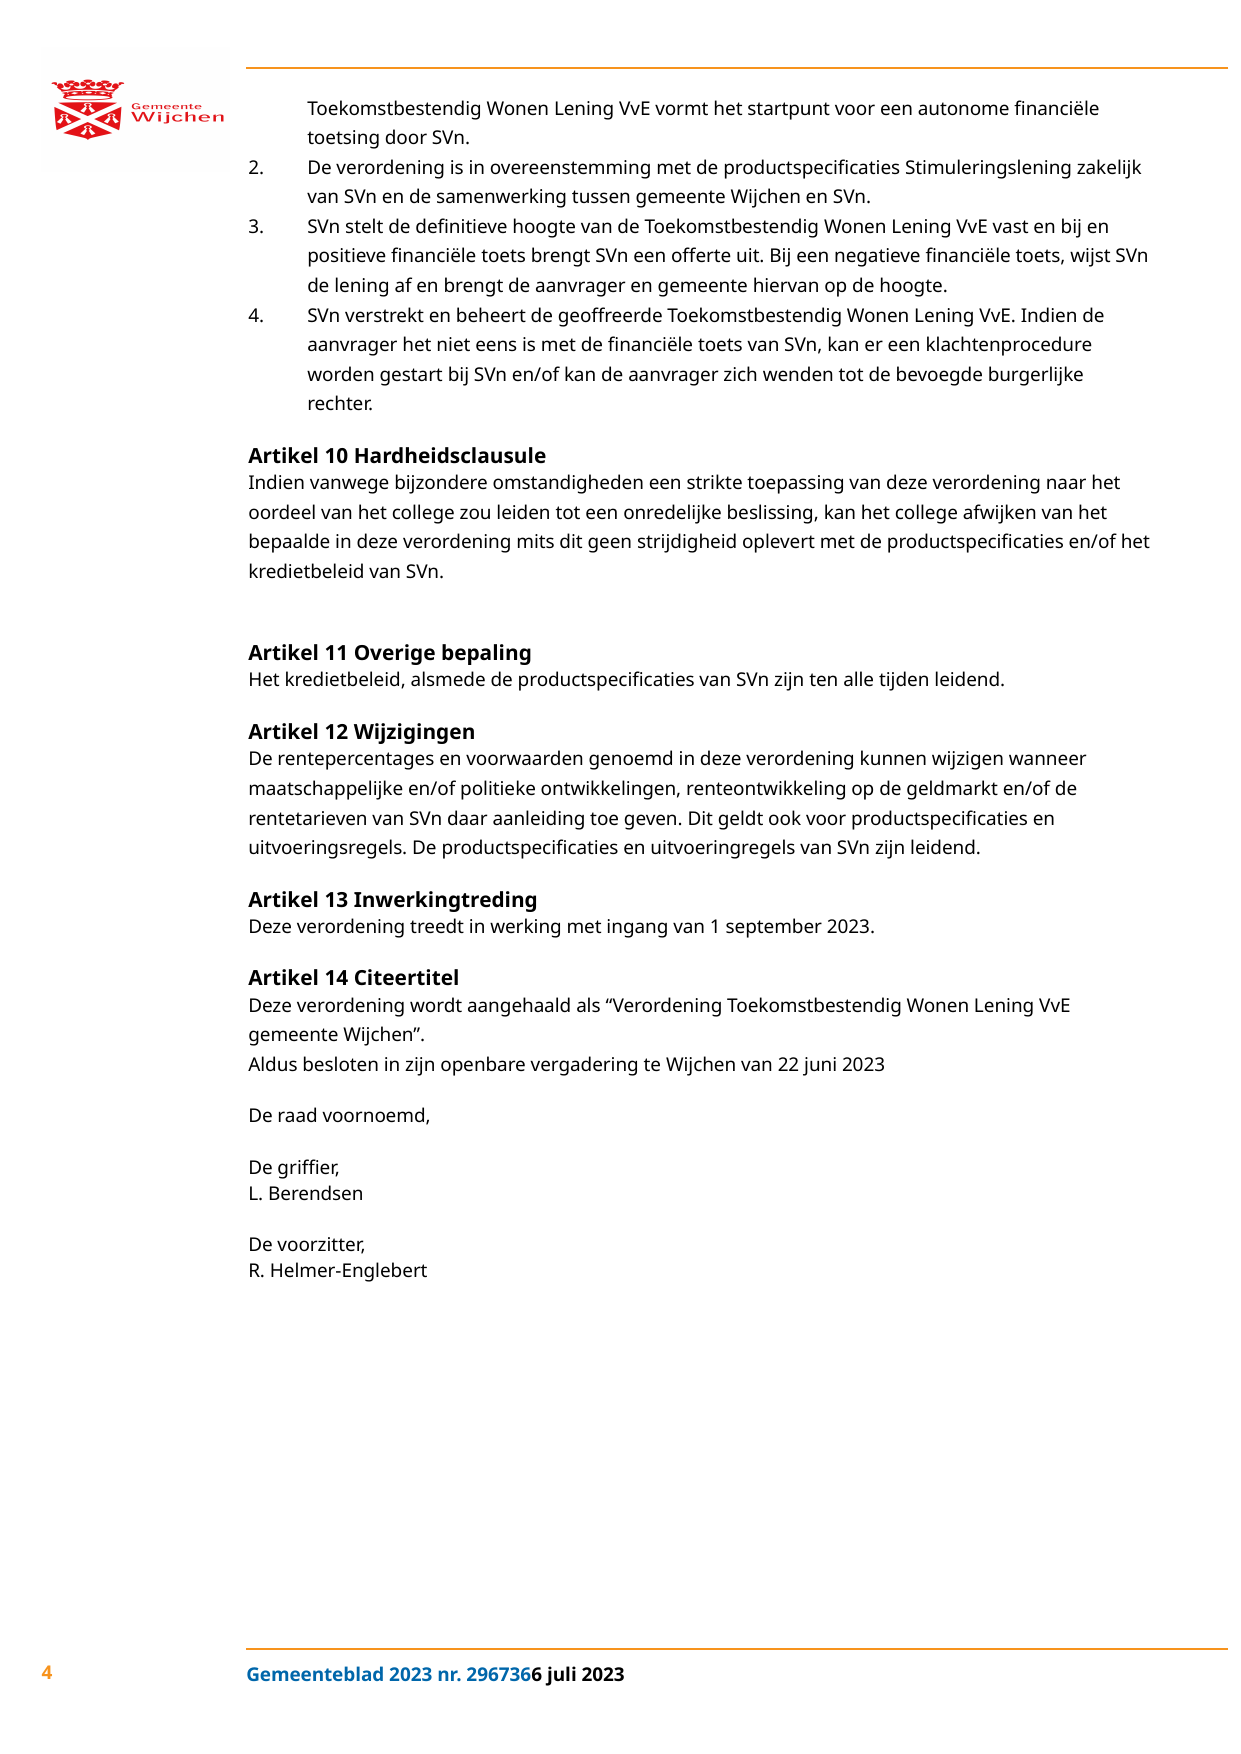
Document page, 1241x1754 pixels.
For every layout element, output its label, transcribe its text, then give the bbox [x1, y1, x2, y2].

text Artikel 12 Wijzigingen [248, 717, 1152, 746]
list Toekomstbestendig Wonen Lening VvE vormt het startpunt voor een autonome financiële toetsing door SVn. [248, 95, 1152, 150]
text Indien vanwege bijzondere omstandigheden een strikte toepassing van deze verordening naar het oordeel van het college zou leiden tot een onredelijke beslissing, kan het college afwijken van het bepaalde in deze verordening mits dit geen strijdigheid oplevert met de productspecificaties en/of het kredietbeleid van SVn. [248, 469, 1152, 584]
text Artikel 13 Inwerkingtreding [248, 885, 1152, 913]
list De verordening is in overeenstemming met de productspecificaties Stimuleringslening zakelijk van SVn en de samenwerking tussen gemeente Wijchen en SVn. [248, 154, 1152, 209]
text Artikel 14 Citeertitel [248, 963, 1152, 992]
text Artikel 10 Hardheidsclausule [248, 441, 1152, 469]
text De raad voornoemd, [248, 1103, 1152, 1128]
text R. Helmer-Englebert [248, 1257, 1152, 1283]
picture [41, 47, 231, 172]
text De rentepercentages en voorwaarden genoemd in deze verordening kunnen wijzigen wanneer maatschappelijke en/of politieke ontwikkelingen, renteontwikkeling op de geldmarkt en/of de rentetarieven van SVn daar aanleiding toe geven. Dit geldt ook voor productspecificaties en uitvoeringsregels. De productspecificaties en uitvoeringregels van SVn zijn leidend. [248, 746, 1152, 860]
list SVn stelt de definitieve hoogte van de Toekomstbestendig Wonen Lening VvE vast en bij en positieve financiële toets brengt SVn een offerte uit. Bij een negatieve financiële toets, wijst SVn de lening af en brengt de aanvrager en gemeente hiervan op de hoogte. [248, 213, 1152, 298]
text Het kredietbeleid, alsmede de productspecificaties van SVn zijn ten alle tijden leidend. [248, 667, 1152, 692]
text Artikel 11 Overige bepaling [248, 638, 1152, 667]
text Deze verordening wordt aangehaald als “Verordening Toekomstbestendig Wonen Lening VvE gemeente Wijchen”. [248, 992, 1152, 1047]
text Aldus besloten in zijn openbare vergadering te Wijchen van 22 juni 2023 [248, 1051, 1152, 1077]
list SVn verstrekt en beheert de geoffreerde Toekomstbestendig Wonen Lening VvE. Indien de aanvrager het niet eens is met de financiële toets van SVn, kan er een klachtenprocedure worden gestart bij SVn en/of kan de aanvrager zich wenden tot de bevoegde burgerlijke rechter. [248, 302, 1152, 416]
text De griffier, [248, 1154, 1152, 1180]
text L. Berendsen [248, 1180, 1152, 1206]
text De voorzitter, [248, 1231, 1152, 1257]
text Deze verordening treedt in werking met ingang van 1 september 2023. [248, 913, 1152, 939]
